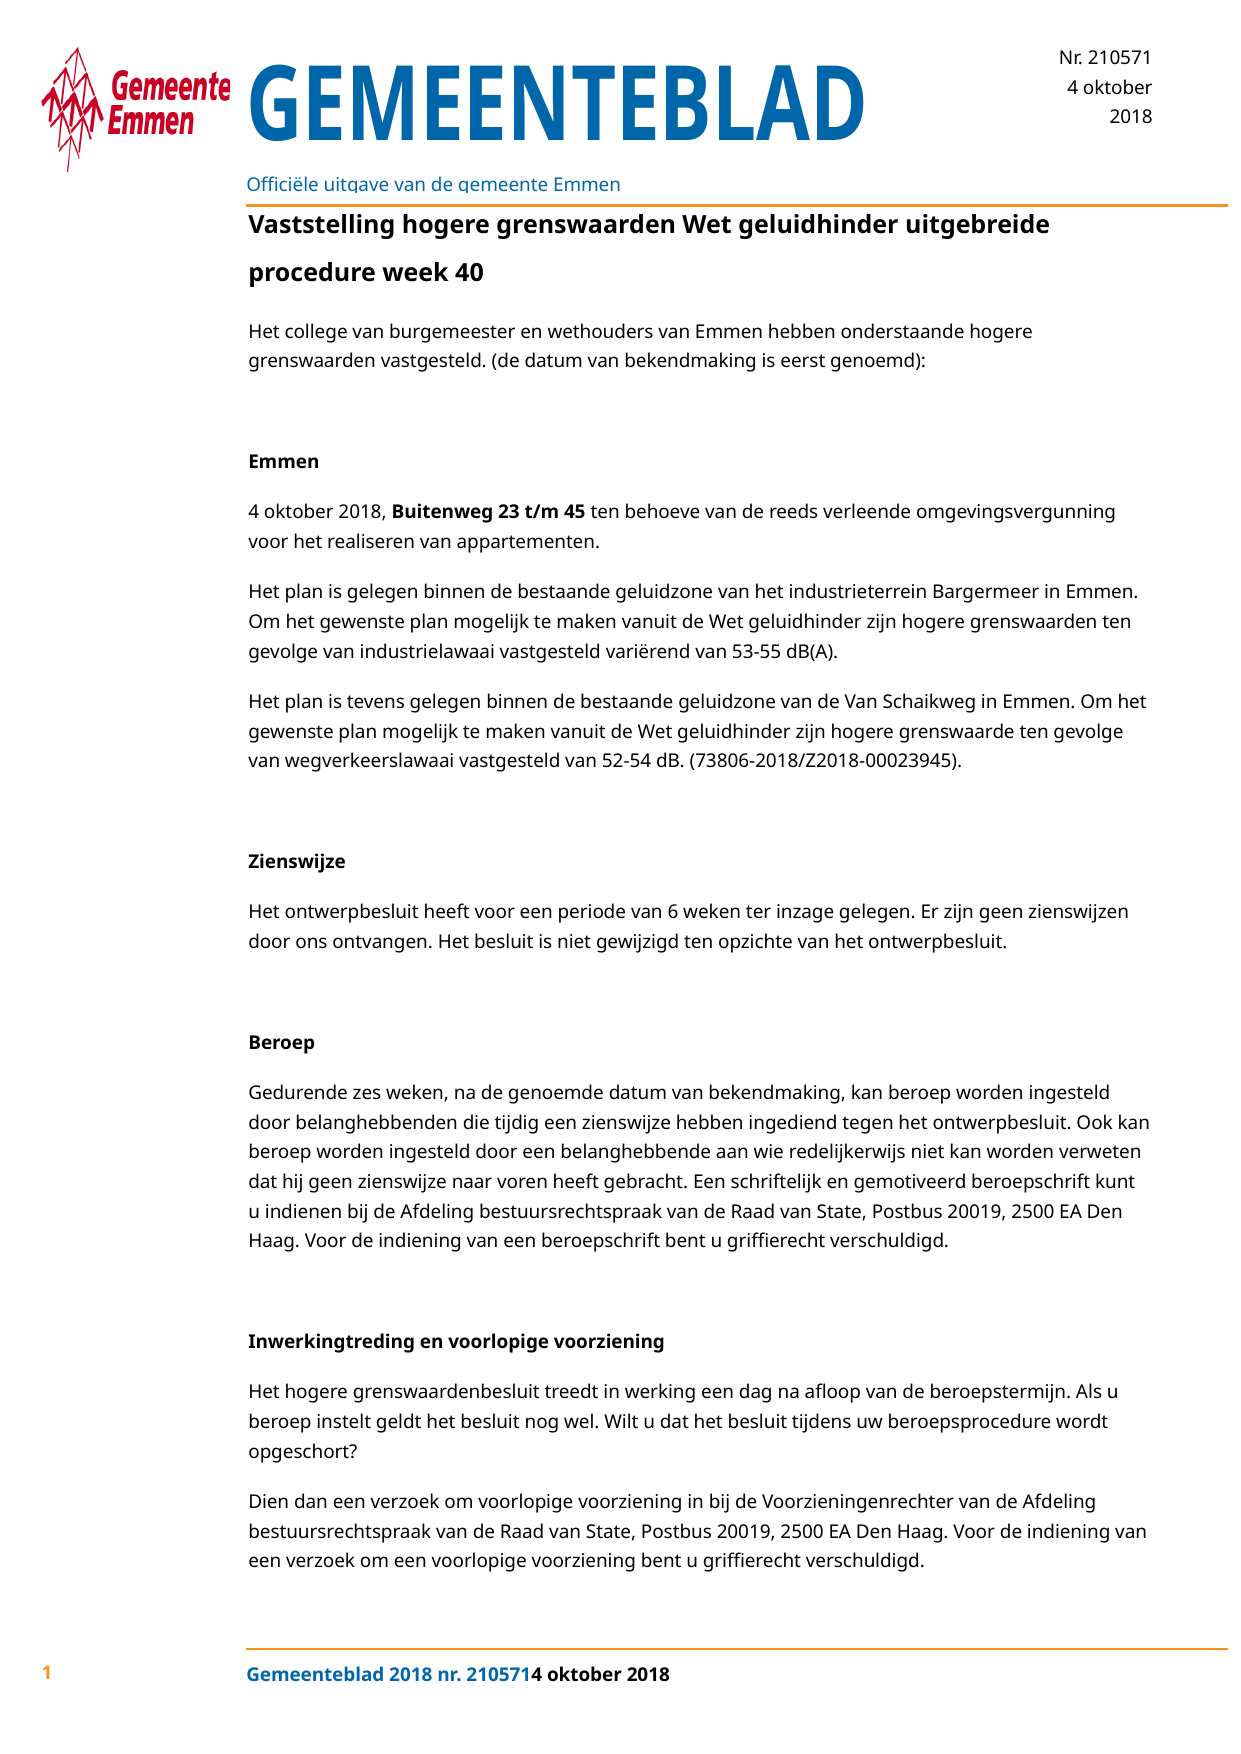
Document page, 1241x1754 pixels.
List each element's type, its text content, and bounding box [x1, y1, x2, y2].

text Het plan is tevens gelegen binnen de bestaande geluidzone van de Van Schaikweg in Emmen. Om het gewenste plan mogelijk te maken vanuit de Wet geluidhinder zijn hogere grenswaarde ten gevolge van wegverkeerslawaai vastgesteld van 52-54 dB. (73806-2018/Z2018-00023945). [248, 688, 1152, 773]
text Inwerkingtreding en voorlopige voorziening [248, 1328, 1152, 1354]
text Gedurende zes weken, na de genoemde datum van bekendmaking, kan beroep worden ingesteld door belanghebbenden die tijdig een zienswijze hebben ingediend tegen het ontwerpbesluit. Ook kan beroep worden ingesteld door een belanghebbende aan wie redelijkerwijs niet kan worden verweten dat hij geen zienswijze naar voren heeft gebracht. Een schriftelijk en gemotiveerd beroepschrift kunt u indienen bij de Afdeling bestuursrechtspraak van de Raad van State, Postbus 20019, 2500 EA Den Haag. Voor de indiening van een beroepschrift bent u griffierecht verschuldigd. [248, 1079, 1152, 1253]
text Zienswijze [248, 848, 1152, 874]
text Vaststelling hogere grenswaarden Wet geluidhinder uitgebreide procedure week 40 [248, 207, 1152, 288]
picture [41, 47, 231, 172]
text Dien dan een verzoek om voorlopige voorziening in bij de Voorzieningenrechter van de Afdeling bestuursrechtspraak van de Raad van State, Postbus 20019, 2500 EA Den Haag. Voor de indiening van een verzoek om een voorlopige voorziening bent u griffierecht verschuldigd. [248, 1488, 1152, 1573]
text Het hogere grenswaardenbesluit treedt in werking een dag na afloop van de beroepstermijn. Als u beroep instelt geldt het besluit nog wel. Wilt u dat het besluit tijdens uw beroepsprocedure wordt opgeschort? [248, 1379, 1152, 1464]
text Het plan is gelegen binnen de bestaande geluidzone van het industrieterrein Bargermeer in Emmen. Om het gewenste plan mogelijk te maken vanuit de Wet geluidhinder zijn hogere grenswaarden ten gevolge van industrielawaai vastgesteld variërend van 53-55 dB(A). [248, 579, 1152, 664]
text Het ontwerpbesluit heeft voor een periode van 6 weken ter inzage gelegen. Er zijn geen zienswijzen door ons ontvangen. Het besluit is niet gewijzigd ten opzichte van het ontwerpbesluit. [248, 899, 1152, 954]
text 4 oktober 2018, Buitenweg 23 t/m 45 ten behoeve van de reeds verleende omgevingsvergunning voor het realiseren van appartementen. [248, 499, 1152, 554]
text Emmen [248, 448, 1152, 474]
text Het college van burgemeester en wethouders van Emmen hebben onderstaande hogere grenswaarden vastgesteld. (de datum van bekendmaking is eerst genoemd): [248, 318, 1152, 373]
text Beroep [248, 1029, 1152, 1055]
